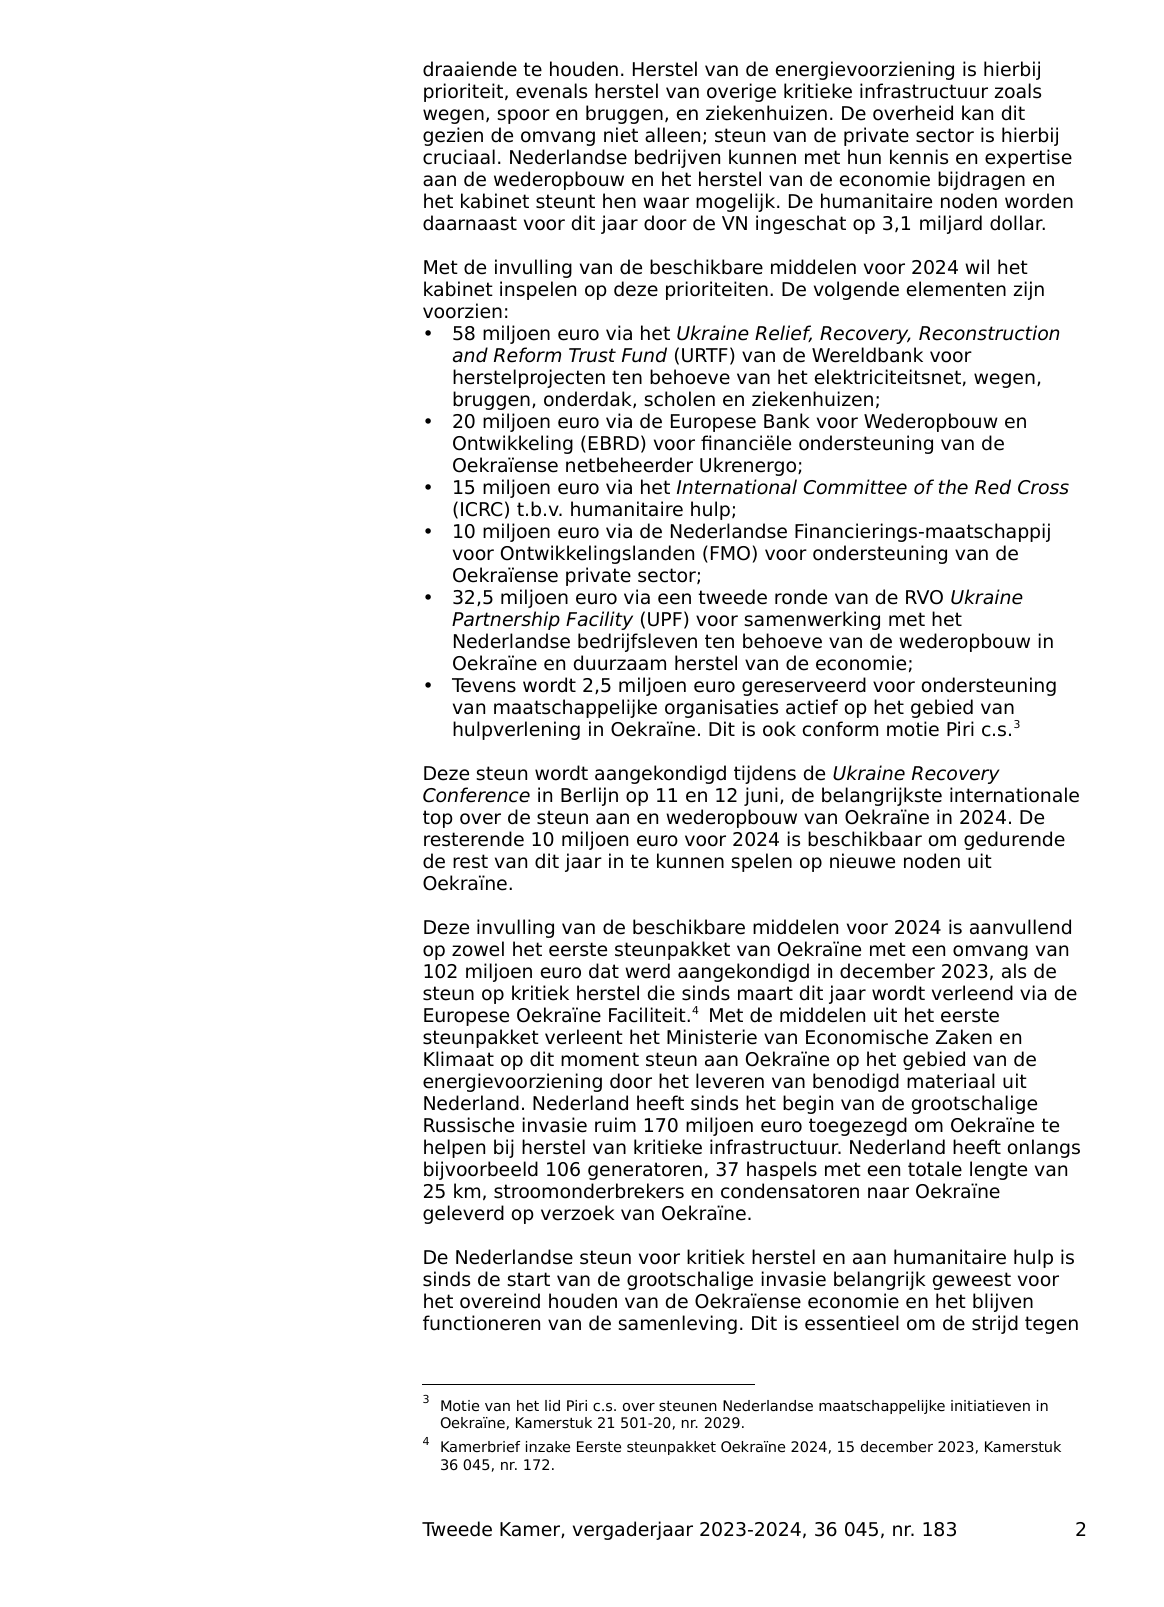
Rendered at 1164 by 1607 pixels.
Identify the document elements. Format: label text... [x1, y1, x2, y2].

text Motie van het lid Piri c.s. over steunen Nederlandse maatschappelijke initiatieven in Oekraïne, Kamerstuk 21 501-20, nr. 2029. [422, 1393, 1087, 1432]
text • 58 miljoen euro via het Ukraine Relief, Recovery, Reconstruction and Reform Trust Fund (URTF) van de Wereldbank voor herstelprojecten ten behoeve van het elektriciteitsnet, wegen, bruggen, onderdak, scholen en ziekenhuizen; [422, 323, 1087, 411]
text Kamerbrief inzake Eerste steunpakket Oekraïne 2024, 15 december 2023, Kamerstuk 36 045, nr. 172. [422, 1435, 1087, 1474]
text • 10 miljoen euro via de Nederlandse Financierings-maatschappij voor Ontwikkelingslanden (FMO) voor ondersteuning van de Oekraïense private sector; [422, 521, 1087, 587]
text Deze steun wordt aangekondigd tijdens de Ukraine Recovery Conference in Berlijn op 11 en 12 juni, de belangrijkste internationale top over de steun aan en wederopbouw van Oekraïne in 2024. De resterende 10 miljoen euro voor 2024 is beschikbaar om gedurende de rest van dit jaar in te kunnen spelen op nieuwe noden uit Oekraïne. [422, 763, 1087, 895]
text • 20 miljoen euro via de Europese Bank voor Wederopbouw en Ontwikkeling (EBRD) voor financiële ondersteuning van de Oekraïense netbeheerder Ukrenergo; [422, 411, 1087, 477]
text • Tevens wordt 2,5 miljoen euro gereserveerd voor ondersteuning van maatschappelijke organisaties actief op het gebied van hulpverlening in Oekraïne. Dit is ook conform motie Piri c.s. [422, 675, 1087, 741]
text Met de invulling van de beschikbare middelen voor 2024 wil het kabinet inspelen op deze prioriteiten. De volgende elementen zijn voorzien: [422, 257, 1087, 323]
text Deze invulling van de beschikbare middelen voor 2024 is aanvullend op zowel het eerste steunpakket van Oekraïne met een omvang van 102 miljoen euro dat werd aangekondigd in december 2023, als de steun op kritiek herstel die sinds maart dit jaar wordt verleend via de Europese Oekraïne Faciliteit. Met de middelen uit het eerste steunpakket verleent het Ministerie van Economische Zaken en Klimaat op dit moment steun aan Oekraïne op het gebied van de energievoorziening door het leveren van benodigd materiaal uit Nederland. Nederland heeft sinds het begin van de grootschalige Russische invasie ruim 170 miljoen euro toegezegd om Oekraïne te helpen bij herstel van kritieke infrastructuur. Nederland heeft onlangs bijvoorbeeld 106 generatoren, 37 haspels met een totale lengte van 25 km, stroomonderbrekers en condensatoren naar Oekraïne geleverd op verzoek van Oekraïne. [422, 917, 1087, 1224]
text De Nederlandse steun voor kritiek herstel en aan humanitaire hulp is sinds de start van de grootschalige invasie belangrijk geweest voor het overeind houden van de Oekraïense economie en het blijven functioneren van de samenleving. Dit is essentieel om de strijd tegen [422, 1247, 1087, 1335]
text • 32,5 miljoen euro via een tweede ronde van de RVO Ukraine Partnership Facility (UPF) voor samenwerking met het Nederlandse bedrijfsleven ten behoeve van de wederopbouw in Oekraïne en duurzaam herstel van de economie; [422, 587, 1087, 675]
text draaiende te houden. Herstel van de energievoorziening is hierbij prioriteit, evenals herstel van overige kritieke infrastructuur zoals wegen, spoor en bruggen, en ziekenhuizen. De overheid kan dit gezien de omvang niet alleen; steun van de private sector is hierbij cruciaal. Nederlandse bedrijven kunnen met hun kennis en expertise aan de wederopbouw en het herstel van de economie bijdragen en het kabinet steunt hen waar mogelijk. De humanitaire noden worden daarnaast voor dit jaar door de VN ingeschat op 3,1 miljard dollar. [422, 59, 1087, 235]
text • 15 miljoen euro via het International Committee of the Red Cross (ICRC) t.b.v. humanitaire hulp; [422, 477, 1087, 521]
